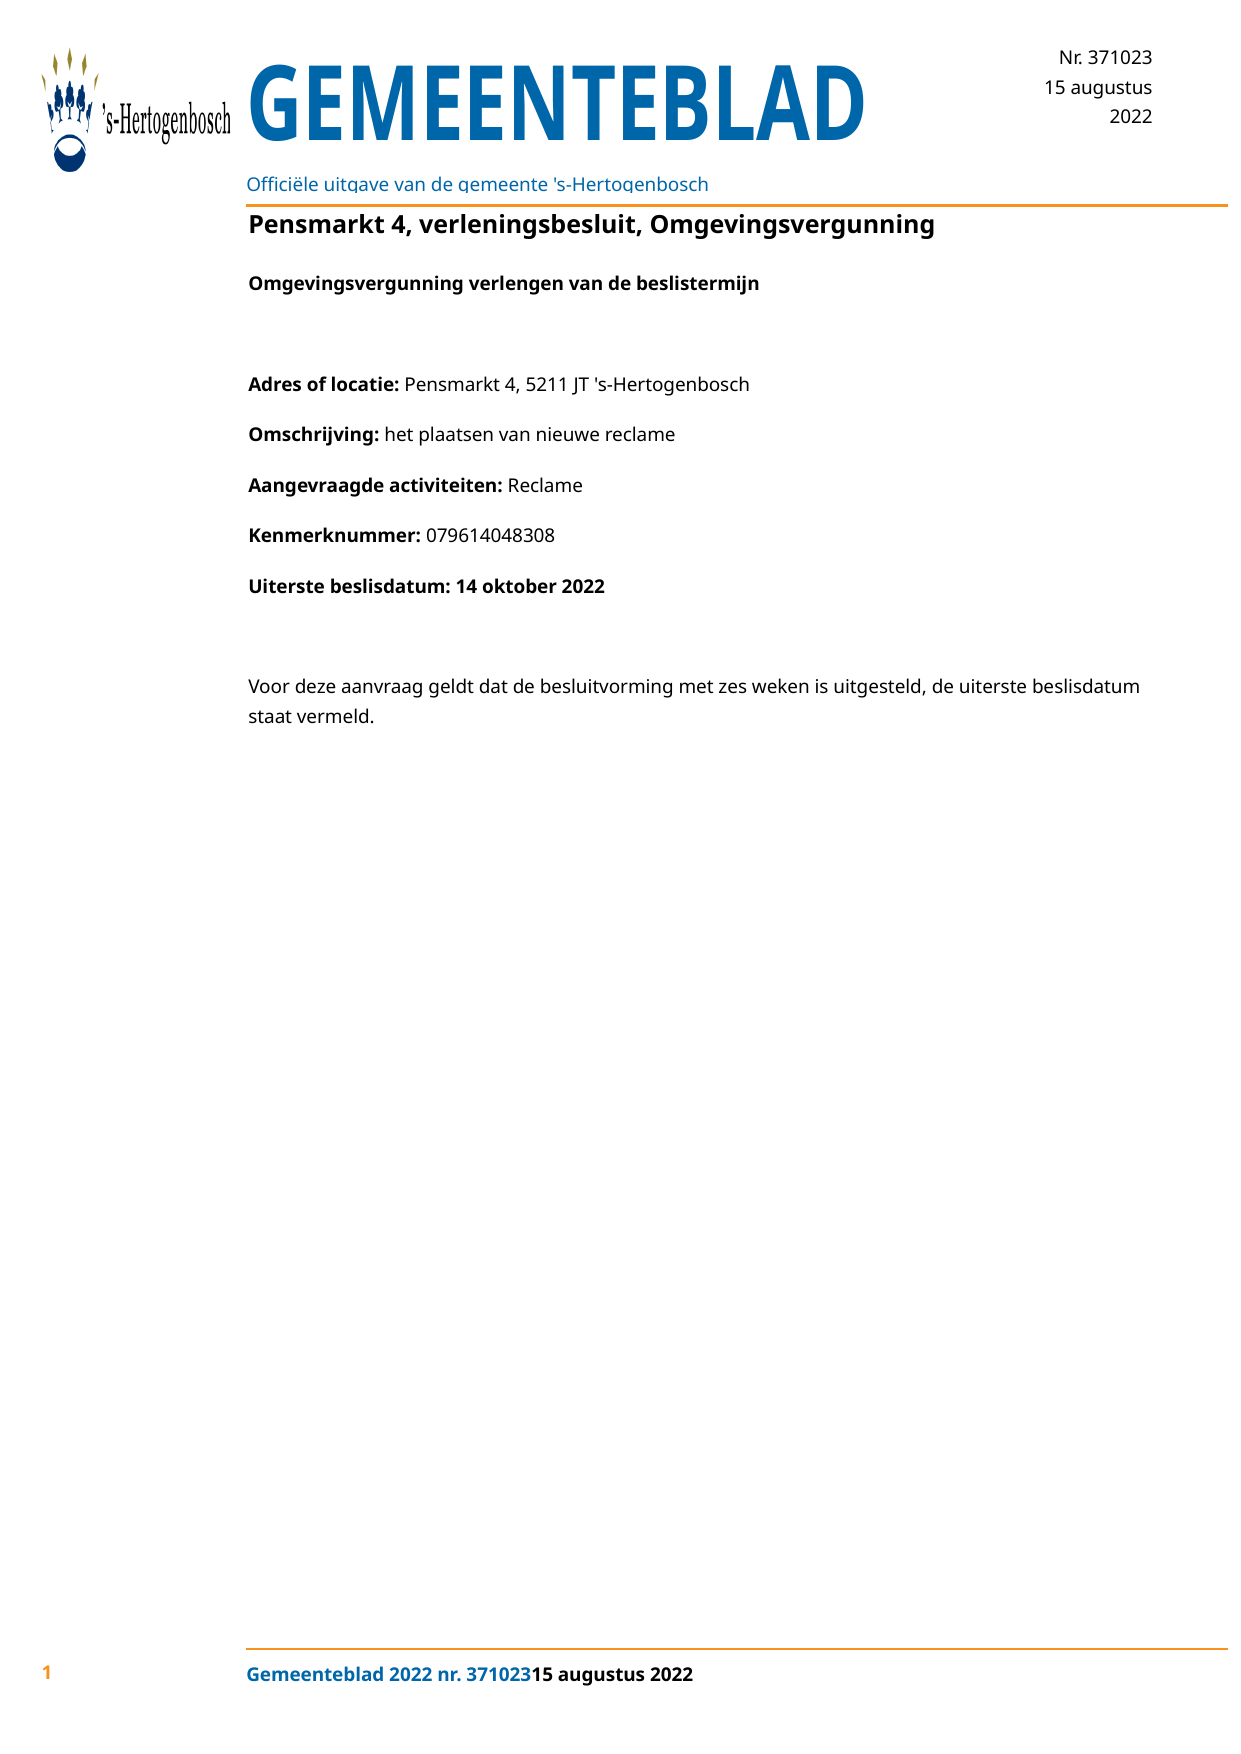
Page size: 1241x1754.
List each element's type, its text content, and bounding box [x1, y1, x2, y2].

text Voor deze aanvraag geldt dat de besluitvorming met zes weken is uitgesteld, de uiterste beslisdatum staat vermeld. [248, 674, 1152, 729]
text Kenmerknummer: 079614048308 [248, 522, 1152, 548]
text Omgevingsvergunning verlengen van de beslistermijn [248, 270, 1152, 296]
text Aangevraagde activiteiten: Reclame [248, 472, 1152, 498]
text Uiterste beslisdatum: 14 oktober 2022 [248, 573, 1152, 598]
text Omschrijving: het plaatsen van nieuwe reclame [248, 422, 1152, 447]
picture [41, 47, 231, 172]
text Pensmarkt 4, verleningsbesluit, Omgevingsvergunning [248, 207, 1152, 241]
text Adres of locatie: Pensmarkt 4, 5211 JT 's-Hertogenbosch [248, 371, 1152, 397]
